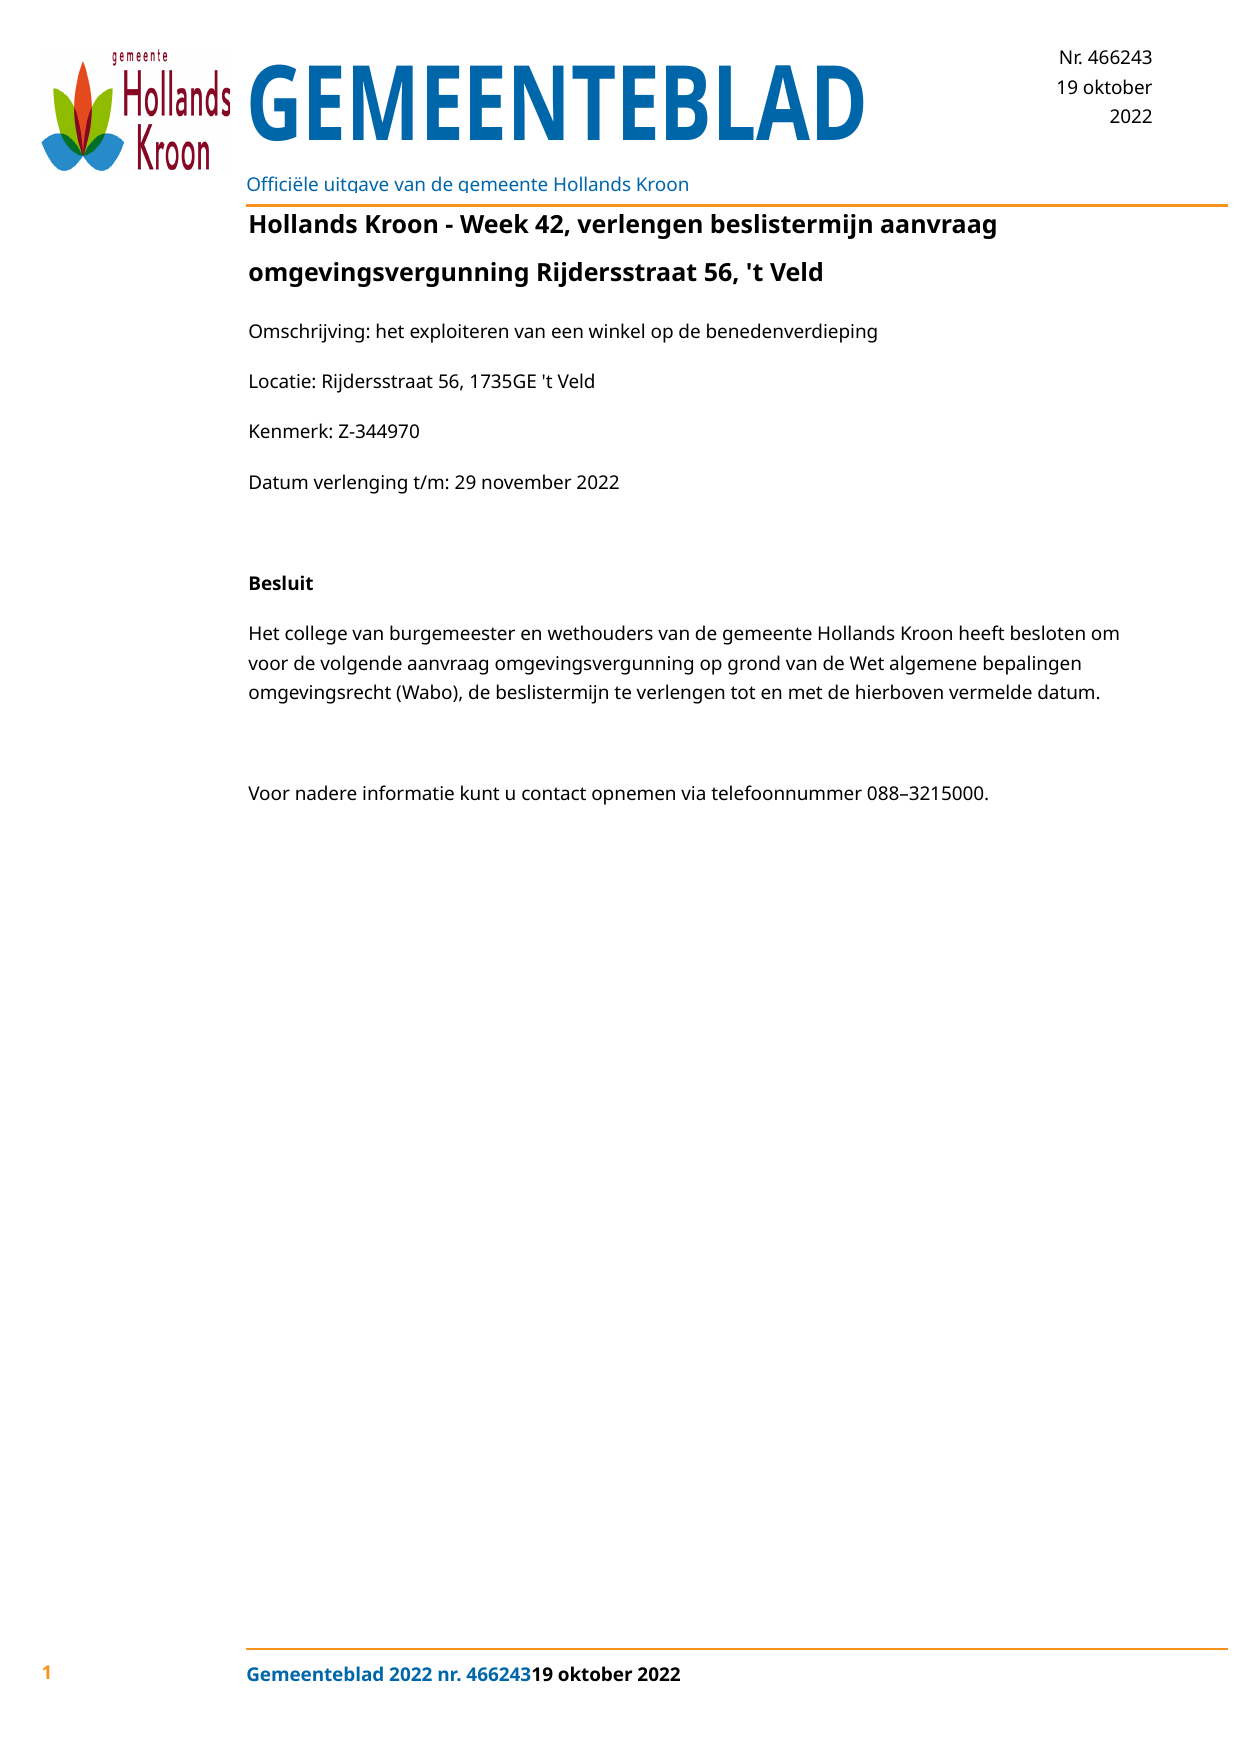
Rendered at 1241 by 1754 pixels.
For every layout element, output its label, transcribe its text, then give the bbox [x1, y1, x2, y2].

picture [41, 47, 231, 172]
text Locatie: Rijdersstraat 56, 1735GE 't Veld [248, 368, 1152, 394]
text Besluit [248, 570, 1152, 596]
text Het college van burgemeester en wethouders van de gemeente Hollands Kroon heeft besloten om voor de volgende aanvraag omgevingsvergunning op grond van de Wet algemene bepalingen omgevingsrecht (Wabo), de beslistermijn te verlengen tot en met de hierboven vermelde datum. [248, 620, 1152, 705]
text Hollands Kroon - Week 42, verlengen beslistermijn aanvraag omgevingsvergunning Rijdersstraat 56, 't Veld [248, 207, 1152, 288]
text Omschrijving: het exploiteren van een winkel op de benedenverdieping [248, 318, 1152, 344]
text Datum verlenging t/m: 29 november 2022 [248, 469, 1152, 495]
text Kenmerk: Z-344970 [248, 419, 1152, 444]
text Voor nadere informatie kunt u contact opnemen via telefoonnummer 088–3215000. [248, 780, 1152, 806]
